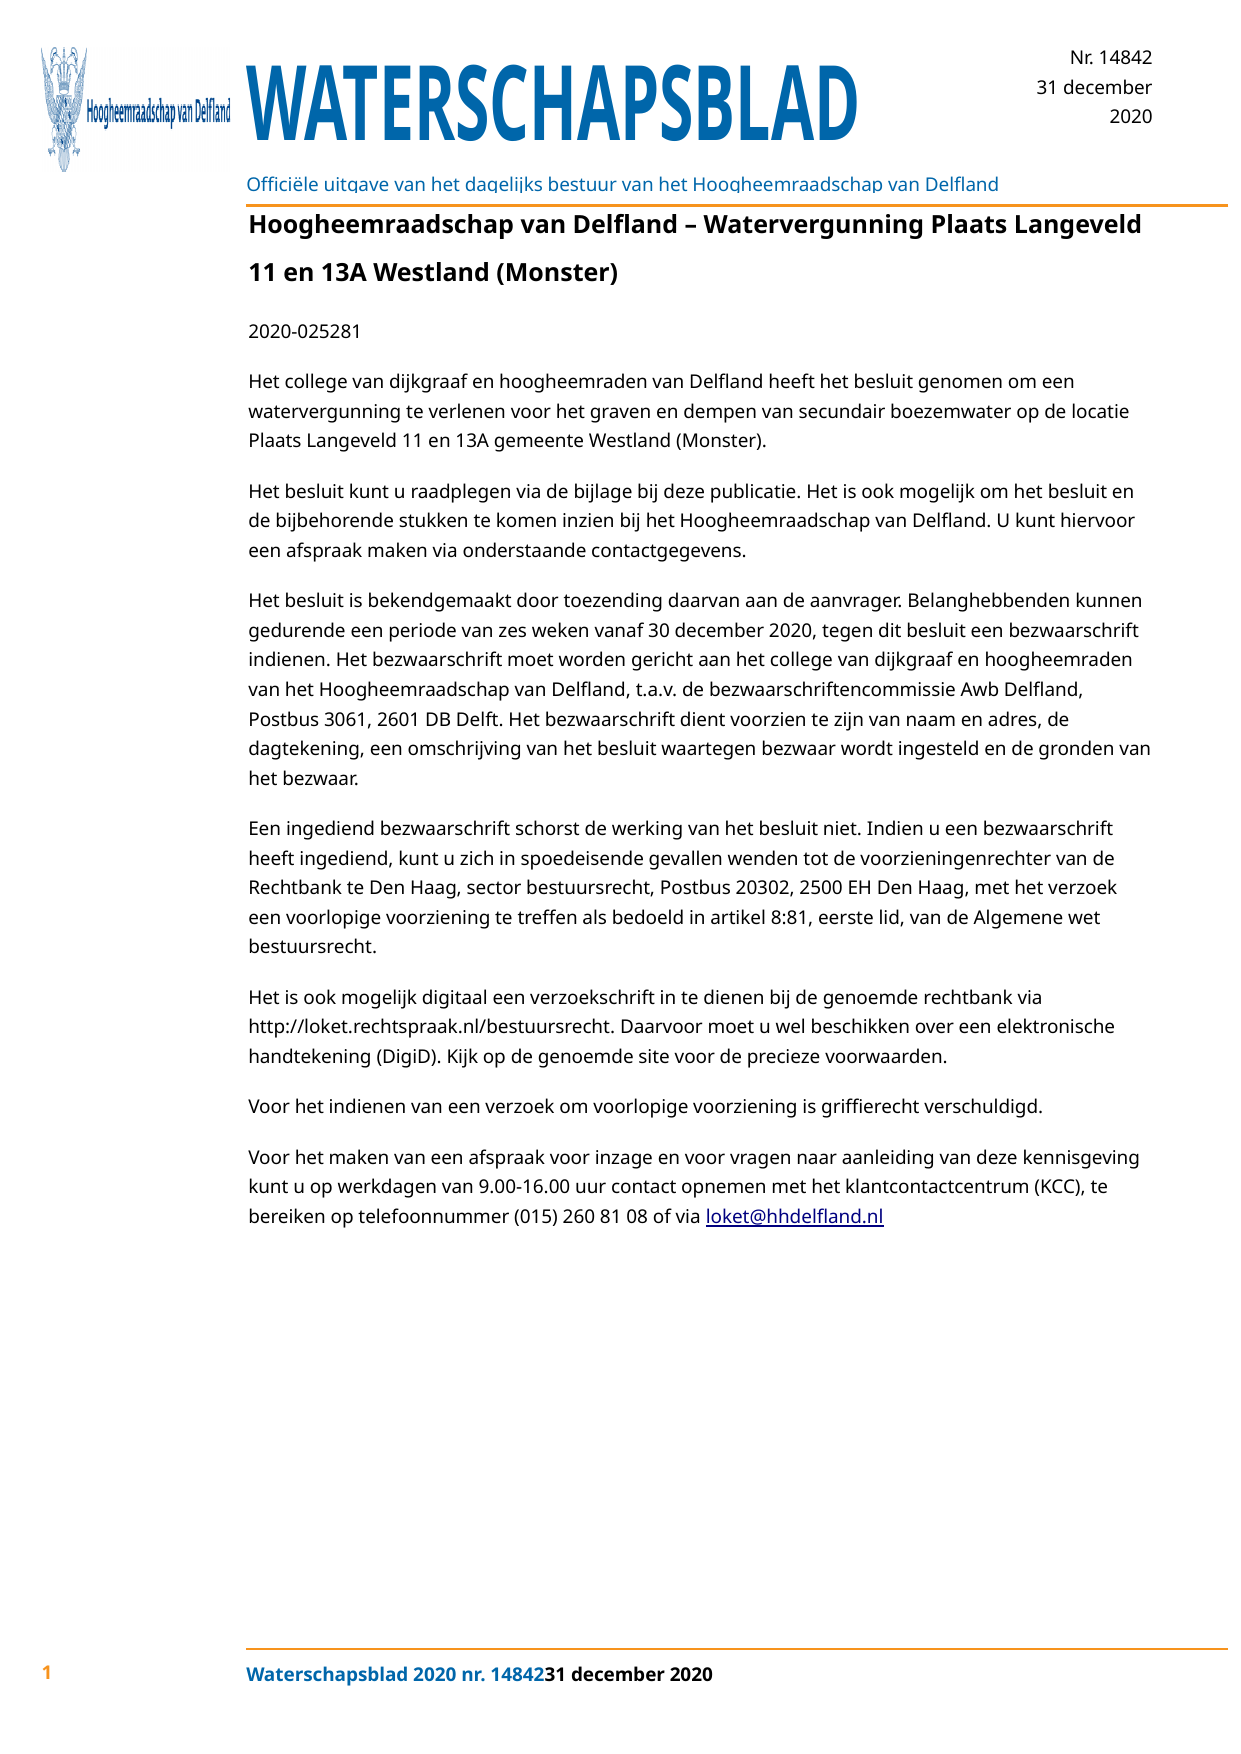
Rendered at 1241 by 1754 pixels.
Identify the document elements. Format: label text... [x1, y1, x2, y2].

text 2020-025281 [248, 318, 1152, 344]
text Het besluit is bekendgemaakt door toezending daarvan aan de aanvrager. Belanghebbenden kunnen gedurende een periode van zes weken vanaf 30 december 2020, tegen dit besluit een bezwaarschrift indienen. Het bezwaarschrift moet worden gericht aan het college van dijkgraaf en hoogheemraden van het Hoogheemraadschap van Delfland, t.a.v. de bezwaarschriftencommissie Awb Delfland, Postbus 3061, 2601 DB Delft. Het bezwaarschrift dient voorzien te zijn van naam en adres, de dagtekening, een omschrijving van het besluit waartegen bezwaar wordt ingesteld en de gronden van het bezwaar. [248, 587, 1152, 791]
text Het besluit kunt u raadplegen via de bijlage bij deze publicatie. Het is ook mogelijk om het besluit en de bijbehorende stukken te komen inzien bij het Hoogheemraadschap van Delfland. U kunt hiervoor een afspraak maken via onderstaande contactgegevens. [248, 478, 1152, 563]
text Voor het maken van een afspraak voor inzage en voor vragen naar aanleiding van deze kennisgeving kunt u op werkdagen van 9.00-16.00 uur contact opnemen met het klantcontactcentrum (KCC), te bereiken op telefoonnummer (015) 260 81 08 of via loket@hhdelfland.nl [248, 1144, 1152, 1229]
text Het is ook mogelijk digitaal een verzoekschrift in te dienen bij de genoemde rechtbank via http://loket.rechtspraak.nl/bestuursrecht. Daarvoor moet u wel beschikken over een elektronische handtekening (DigiD). Kijk op de genoemde site voor de precieze voorwaarden. [248, 984, 1152, 1069]
text Voor het indienen van een verzoek om voorlopige voorziening is griffierecht verschuldigd. [248, 1094, 1152, 1119]
text Een ingediend bezwaarschrift schorst de werking van het besluit niet. Indien u een bezwaarschrift heeft ingediend, kunt u zich in spoedeisende gevallen wenden tot de voorzieningenrechter van de Rechtbank te Den Haag, sector bestuursrecht, Postbus 20302, 2500 EH Den Haag, met het verzoek een voorlopige voorziening te treffen als bedoeld in artikel 8:81, eerste lid, van de Algemene wet bestuursrecht. [248, 815, 1152, 959]
text Het college van dijkgraaf en hoogheemraden van Delfland heeft het besluit genomen om een watervergunning te verlenen voor het graven en dempen van secundair boezemwater op de locatie Plaats Langeveld 11 en 13A gemeente Westland (Monster). [248, 368, 1152, 453]
picture [41, 47, 231, 172]
text Hoogheemraadschap van Delfland – Watervergunning Plaats Langeveld 11 en 13A Westland (Monster) [248, 207, 1152, 288]
